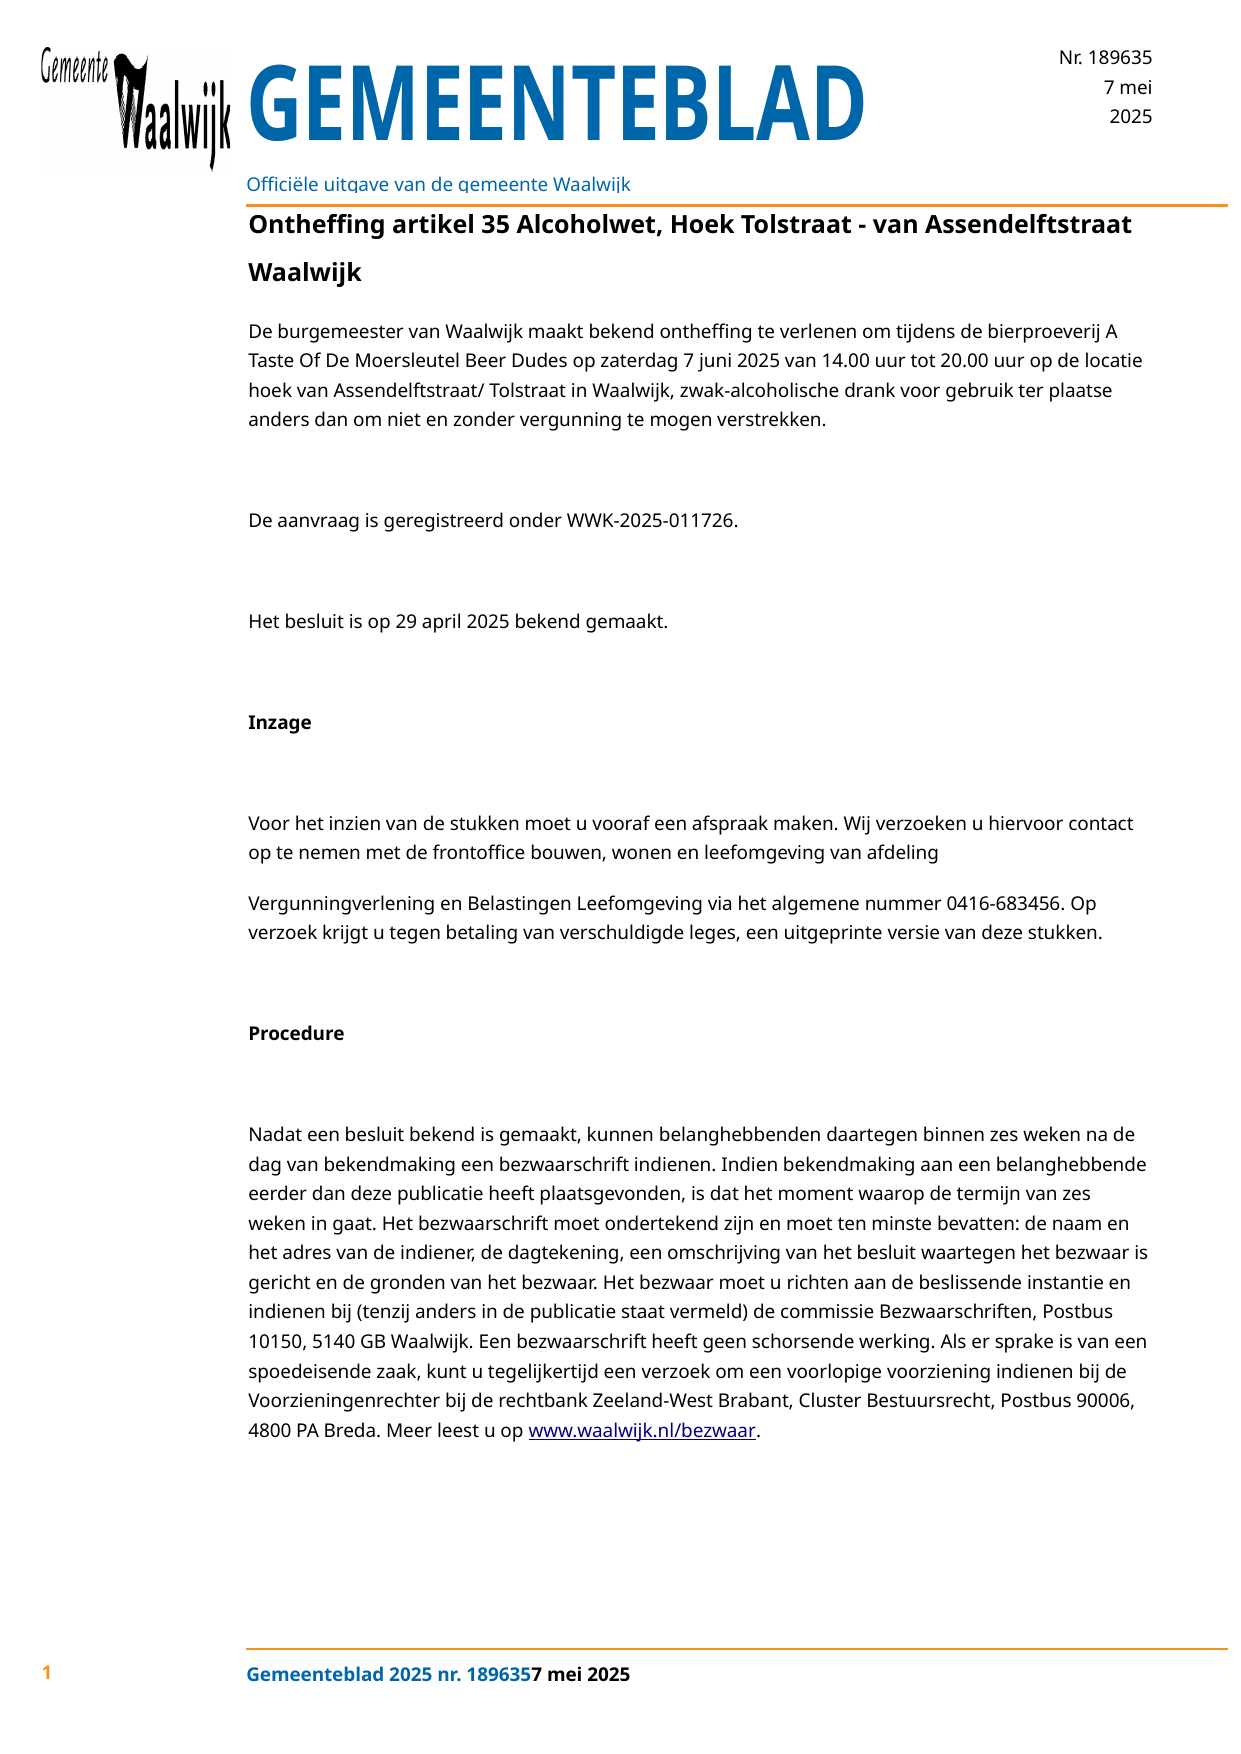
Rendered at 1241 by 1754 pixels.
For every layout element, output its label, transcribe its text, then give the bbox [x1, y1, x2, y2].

text Vergunningverlening en Belastingen Leefomgeving via het algemene nummer 0416-683456. Op verzoek krijgt u tegen betaling van verschuldigde leges, een uitgeprinte versie van deze stukken. [248, 890, 1152, 945]
text Inzage [248, 709, 1152, 735]
text De burgemeester van Waalwijk maakt bekend ontheffing te verlenen om tijdens de bierproeverij A Taste Of De Moersleutel Beer Dudes op zaterdag 7 juni 2025 van 14.00 uur tot 20.00 uur op de locatie hoek van Assendelftstraat/ Tolstraat in Waalwijk, zwak-alcoholische drank voor gebruik ter plaatse anders dan om niet en zonder vergunning te mogen verstrekken. [248, 318, 1152, 432]
text Procedure [248, 1020, 1152, 1046]
text Nadat een besluit bekend is gemaakt, kunnen belanghebbenden daartegen binnen zes weken na de dag van bekendmaking een bezwaarschrift indienen. Indien bekendmaking aan een belanghebbende eerder dan deze publicatie heeft plaatsgevonden, is dat het moment waarop de termijn van zes weken in gaat. Het bezwaarschrift moet ondertekend zijn en moet ten minste bevatten: de naam en het adres van de indiener, de dagtekening, een omschrijving van het besluit waartegen het bezwaar is gericht en de gronden van het bezwaar. Het bezwaar moet u richten aan de beslissende instantie en indienen bij (tenzij anders in de publicatie staat vermeld) de commissie Bezwaarschriften, Postbus 10150, 5140 GB Waalwijk. Een bezwaarschrift heeft geen schorsende werking. Als er sprake is van een spoedeisende zaak, kunt u tegelijkertijd een verzoek om een voorlopige voorziening indienen bij de Voorzieningenrechter bij de rechtbank Zeeland-West Brabant, Cluster Bestuursrecht, Postbus 90006, 4800 PA Breda. Meer leest u op www.waalwijk.nl/bezwaar. [248, 1121, 1152, 1443]
picture [41, 47, 231, 172]
text Voor het inzien van de stukken moet u vooraf een afspraak maken. Wij verzoeken u hiervoor contact op te nemen met de frontoffice bouwen, wonen en leefomgeving van afdeling [248, 810, 1152, 865]
text De aanvraag is geregistreerd onder WWK-2025-011726. [248, 507, 1152, 533]
text Ontheffing artikel 35 Alcoholwet, Hoek Tolstraat - van Assendelftstraat Waalwijk [248, 207, 1152, 288]
text Het besluit is op 29 april 2025 bekend gemaakt. [248, 608, 1152, 634]
